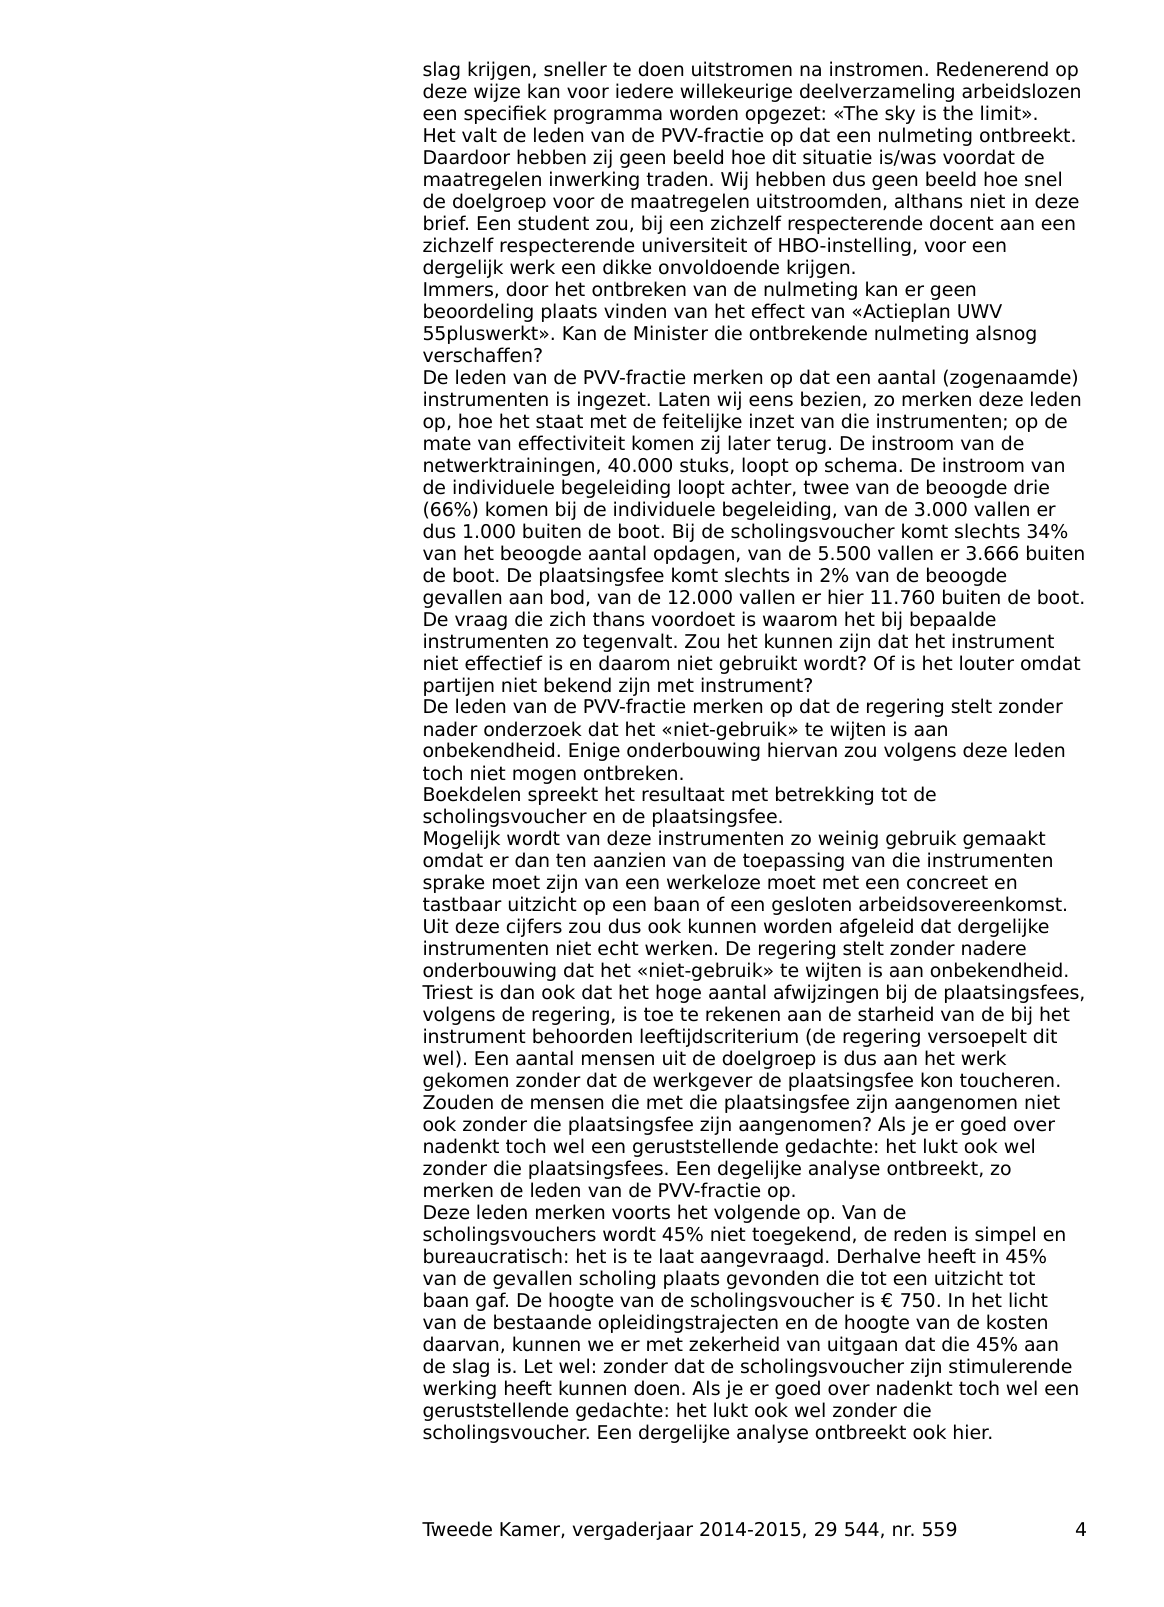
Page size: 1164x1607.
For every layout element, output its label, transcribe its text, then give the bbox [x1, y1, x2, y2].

text Mogelijk wordt van deze instrumenten zo weinig gebruik gemaakt omdat er dan ten aanzien van de toepassing van die instrumenten sprake moet zijn van een werkeloze moet met een concreet en tastbaar uitzicht op een baan of een gesloten arbeidsovereenkomst. Uit deze cijfers zou dus ook kunnen worden afgeleid dat dergelijke instrumenten niet echt werken. De regering stelt zonder nadere onderbouwing dat het «niet-gebruik» te wijten is aan onbekendheid. Triest is dan ook dat het hoge aantal afwijzingen bij de plaatsingsfees, volgens de regering, is toe te rekenen aan de starheid van de bij het instrument behoorden leeftijdscriterium (de regering versoepelt dit wel). Een aantal mensen uit de doelgroep is dus aan het werk gekomen zonder dat de werkgever de plaatsingsfee kon toucheren. Zouden de mensen die met die plaatsingsfee zijn aangenomen niet ook zonder die plaatsingsfee zijn aangenomen? Als je er goed over nadenkt toch wel een geruststellende gedachte: het lukt ook wel zonder die plaatsingsfees. Een degelijke analyse ontbreekt, zo merken de leden van de PVV-fractie op. [422, 828, 1087, 1202]
text Deze leden merken voorts het volgende op. Van de scholingsvouchers wordt 45% niet toegekend, de reden is simpel en bureaucratisch: het is te laat aangevraagd. Derhalve heeft in 45% van de gevallen scholing plaats gevonden die tot een uitzicht tot baan gaf. De hoogte van de scholingsvoucher is € 750. In het licht van de bestaande opleidingstrajecten en de hoogte van de kosten daarvan, kunnen we er met zekerheid van uitgaan dat die 45% aan de slag is. Let wel: zonder dat de scholingsvoucher zijn stimulerende werking heeft kunnen doen. Als je er goed over nadenkt toch wel een geruststellende gedachte: het lukt ook wel zonder die scholingsvoucher. Een dergelijke analyse ontbreekt ook hier. [422, 1202, 1087, 1444]
text slag krijgen, sneller te doen uitstromen na instromen. Redenerend op deze wijze kan voor iedere willekeurige deelverzameling arbeidslozen een specifiek programma worden opgezet: «The sky is the limit». [422, 59, 1087, 125]
text Boekdelen spreekt het resultaat met betrekking tot de scholingsvoucher en de plaatsingsfee. [422, 784, 1087, 828]
text De leden van de PVV-fractie merken op dat een aantal (zogenaamde) instrumenten is ingezet. Laten wij eens bezien, zo merken deze leden op, hoe het staat met de feitelijke inzet van die instrumenten; op de mate van effectiviteit komen zij later terug. De instroom van de netwerktrainingen, 40.000 stuks, loopt op schema. De instroom van de individuele begeleiding loopt achter, twee van de beoogde drie (66%) komen bij de individuele begeleiding, van de 3.000 vallen er dus 1.000 buiten de boot. Bij de scholingsvoucher komt slechts 34% van het beoogde aantal opdagen, van de 5.500 vallen er 3.666 buiten de boot. De plaatsingsfee komt slechts in 2% van de beoogde gevallen aan bod, van de 12.000 vallen er hier 11.760 buiten de boot. De vraag die zich thans voordoet is waarom het bij bepaalde instrumenten zo tegenvalt. Zou het kunnen zijn dat het instrument niet effectief is en daarom niet gebruikt wordt? Of is het louter omdat partijen niet bekend zijn met instrument? [422, 367, 1087, 696]
text Immers, door het ontbreken van de nulmeting kan er geen beoordeling plaats vinden van het effect van «Actieplan UWV 55pluswerkt». Kan de Minister die ontbrekende nulmeting alsnog verschaffen? [422, 279, 1087, 367]
text De leden van de PVV-fractie merken op dat de regering stelt zonder nader onderzoek dat het «niet-gebruik» te wijten is aan onbekendheid. Enige onderbouwing hiervan zou volgens deze leden toch niet mogen ontbreken. [422, 696, 1087, 784]
text Het valt de leden van de PVV-fractie op dat een nulmeting ontbreekt. Daardoor hebben zij geen beeld hoe dit situatie is/was voordat de maatregelen inwerking traden. Wij hebben dus geen beeld hoe snel de doelgroep voor de maatregelen uitstroomden, althans niet in deze brief. Een student zou, bij een zichzelf respecterende docent aan een zichzelf respecterende universiteit of HBO-instelling, voor een dergelijk werk een dikke onvoldoende krijgen. [422, 125, 1087, 279]
